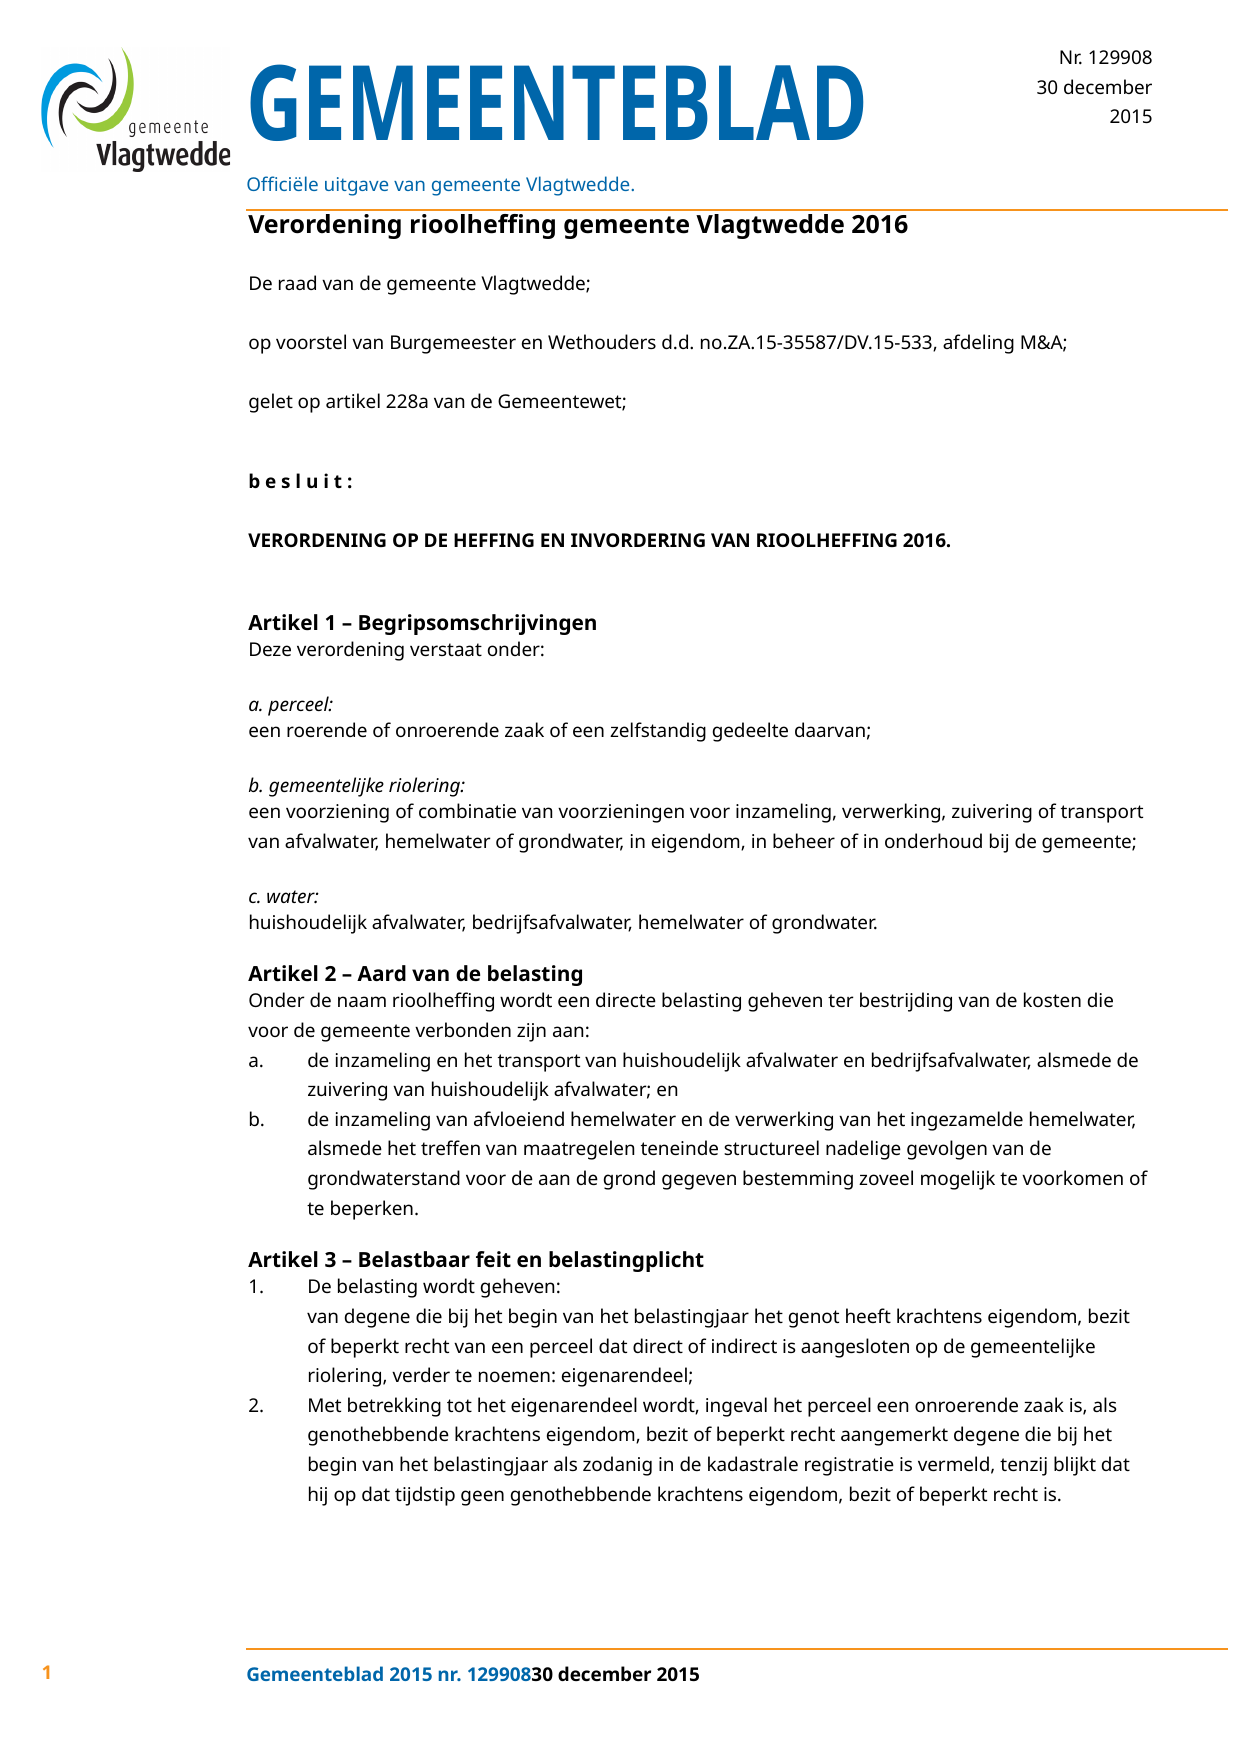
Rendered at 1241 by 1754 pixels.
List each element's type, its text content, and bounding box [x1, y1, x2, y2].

text a. perceel: [248, 691, 1152, 717]
text huishoudelijk afvalwater, bedrijfsafvalwater, hemelwater of grondwater. [248, 909, 1152, 934]
text VERORDENING OP DE HEFFING EN INVORDERING VAN RIOOLHEFFING 2016. [248, 528, 1152, 553]
text gelet op artikel 228a van de Gemeentewet; [248, 389, 1152, 414]
list de inzameling en het transport van huishoudelijk afvalwater en bedrijfsafvalwater, alsmede de zuivering van huishoudelijk afvalwater; en [248, 1047, 1152, 1102]
text op voorstel van Burgemeester en Wethouders d.d. no.ZA.15-35587/DV.15-533, afdeling M&A; [248, 329, 1152, 355]
text een voorziening of combinatie van voorzieningen voor inzameling, verwerking, zuivering of transport van afvalwater, hemelwater of grondwater, in eigendom, in beheer of in onderhoud bij de gemeente; [248, 798, 1152, 853]
list de inzameling van afvloeiend hemelwater en de verwerking van het ingezamelde hemelwater, alsmede het treffen van maatregelen teneinde structureel nadelige gevolgen van de grondwaterstand voor de aan de grond gegeven bestemming zoveel mogelijk te voorkomen of te beperken. [248, 1106, 1152, 1221]
text Verordening rioolheffing gemeente Vlagtwedde 2016 [248, 211, 1152, 241]
text Artikel 1 – Begripsomschrijvingen [248, 608, 1152, 636]
list Met betrekking tot het eigenarendeel wordt, ingeval het perceel een onroerende zaak is, als genothebbende krachtens eigendom, bezit of beperkt recht aangemerkt degene die bij het begin van het belastingjaar als zodanig in de kadastrale registratie is vermeld, tenzij blijkt dat hij op dat tijdstip geen genothebbende krachtens eigendom, bezit of beperkt recht is. [248, 1392, 1152, 1506]
list De belasting wordt geheven: [248, 1274, 1152, 1299]
text Deze verordening verstaat onder: [248, 636, 1152, 662]
picture [41, 47, 231, 172]
text b. gemeentelijke riolering: [248, 772, 1152, 798]
text Artikel 2 – Aard van de belasting [248, 959, 1152, 988]
list van degene die bij het begin van het belastingjaar het genot heeft krachtens eigendom, bezit of beperkt recht van een perceel dat direct of indirect is aangesloten op de gemeentelijke riolering, verder te noemen: eigenarendeel; [248, 1303, 1152, 1388]
text Artikel 3 – Belastbaar feit en belastingplicht [248, 1245, 1152, 1274]
text b e s l u i t : [248, 468, 1152, 494]
text Onder de naam rioolheffing wordt een directe belasting geheven ter bestrijding van de kosten die voor de gemeente verbonden zijn aan: [248, 988, 1152, 1043]
text een roerende of onroerende zaak of een zelfstandig gedeelte daarvan; [248, 717, 1152, 743]
text De raad van de gemeente Vlagtwedde; [248, 270, 1152, 296]
text c. water: [248, 883, 1152, 909]
